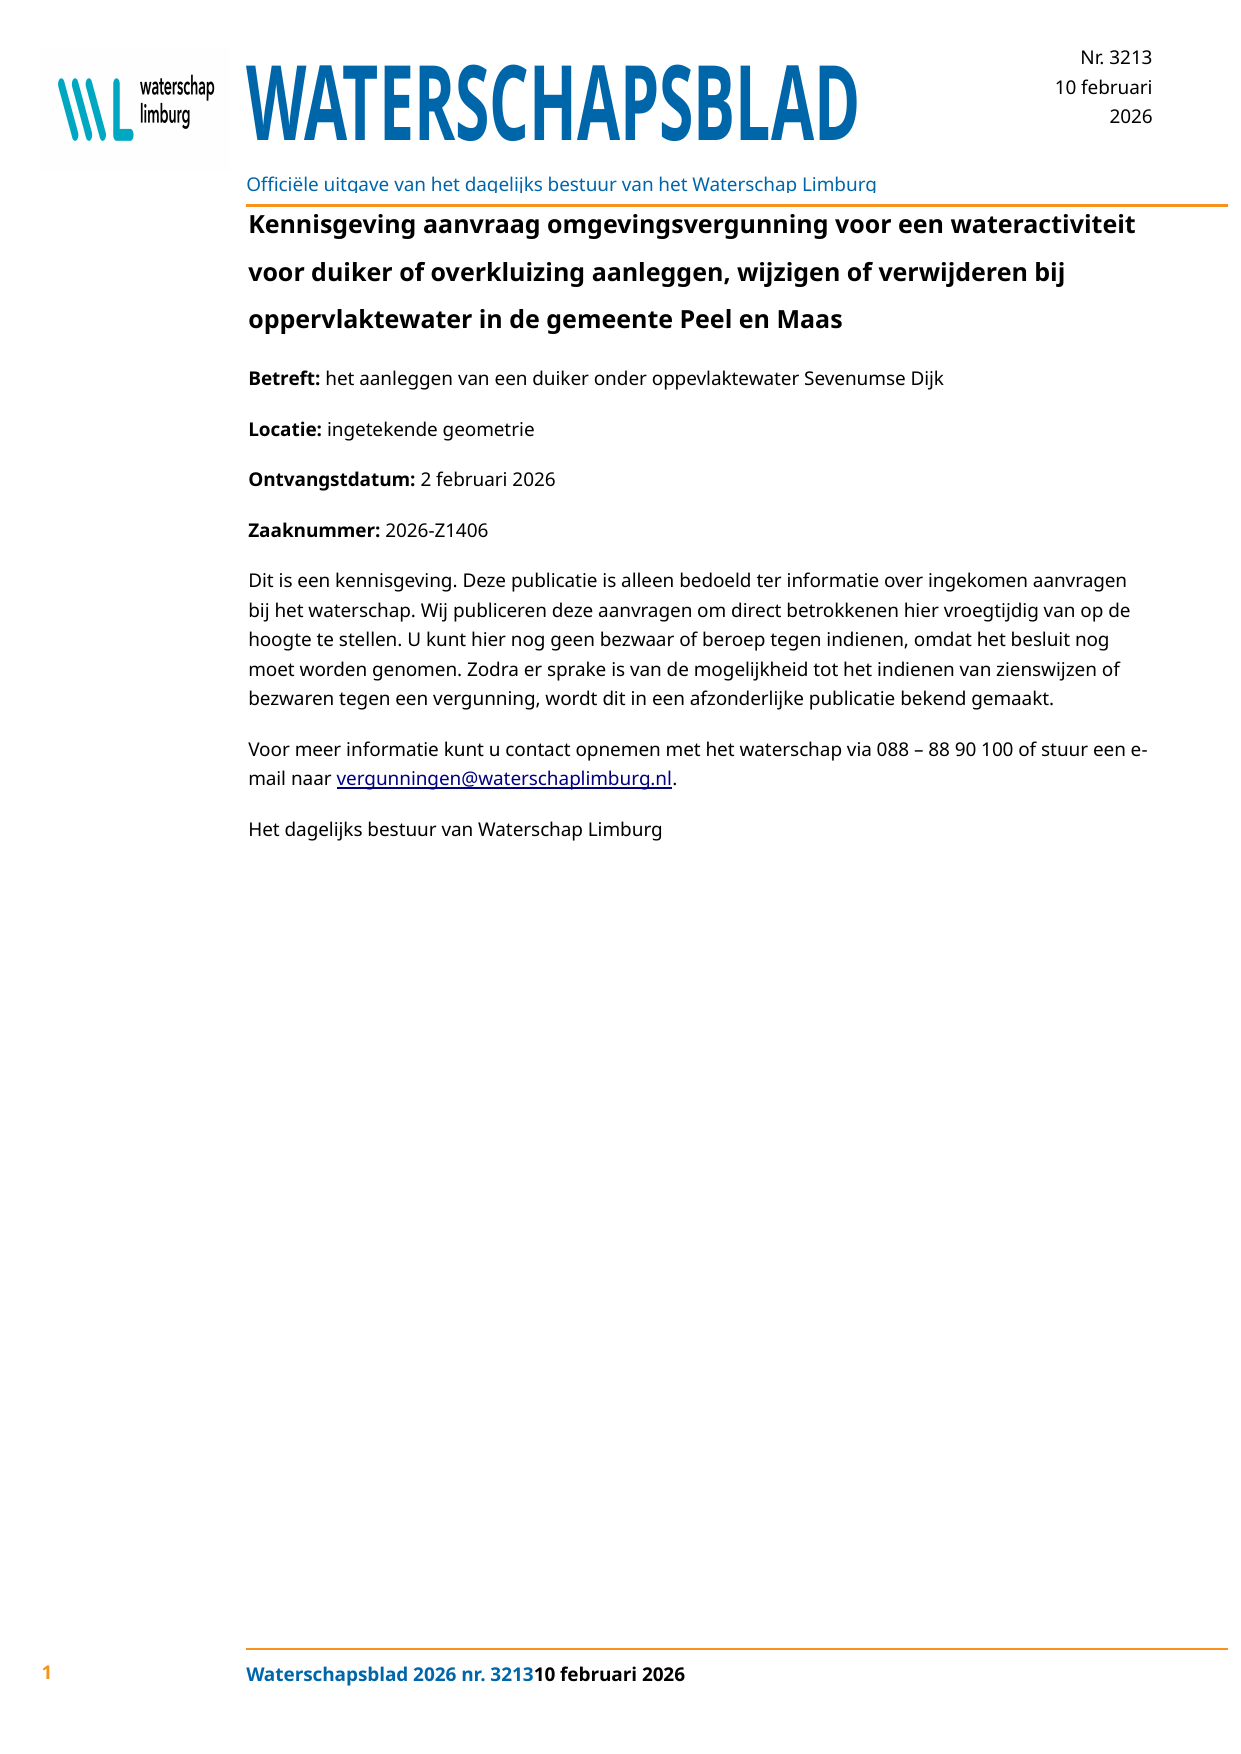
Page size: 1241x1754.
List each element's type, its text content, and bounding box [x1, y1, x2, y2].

text Kennisgeving aanvraag omgevingsvergunning voor een wateractiviteit voor duiker of overkluizing aanleggen, wijzigen of verwijderen bij oppervlaktewater in de gemeente Peel en Maas [248, 207, 1152, 336]
text Dit is een kennisgeving. Deze publicatie is alleen bedoeld ter informatie over ingekomen aanvragen bij het waterschap. Wij publiceren deze aanvragen om direct betrokkenen hier vroegtijdig van op de hoogte te stellen. U kunt hier nog geen bezwaar of beroep tegen indienen, omdat het besluit nog moet worden genomen. Zodra er sprake is van de mogelijkheid tot het indienen van zienswijzen of bezwaren tegen een vergunning, wordt dit in een afzonderlijke publicatie bekend gemaakt. [248, 567, 1152, 711]
text Betreft: het aanleggen van een duiker onder oppevlaktewater Sevenumse Dijk [248, 366, 1152, 391]
text Locatie: ingetekende geometrie [248, 416, 1152, 442]
text Ontvangstdatum: 2 februari 2026 [248, 466, 1152, 492]
text Voor meer informatie kunt u contact opnemen met het waterschap via 088 – 88 90 100 of stuur een e-mail naar vergunningen@waterschaplimburg.nl. [248, 736, 1152, 791]
picture [41, 47, 231, 172]
text Zaaknummer: 2026-Z1406 [248, 517, 1152, 542]
text Het dagelijks bestuur van Waterschap Limburg [248, 816, 1152, 842]
